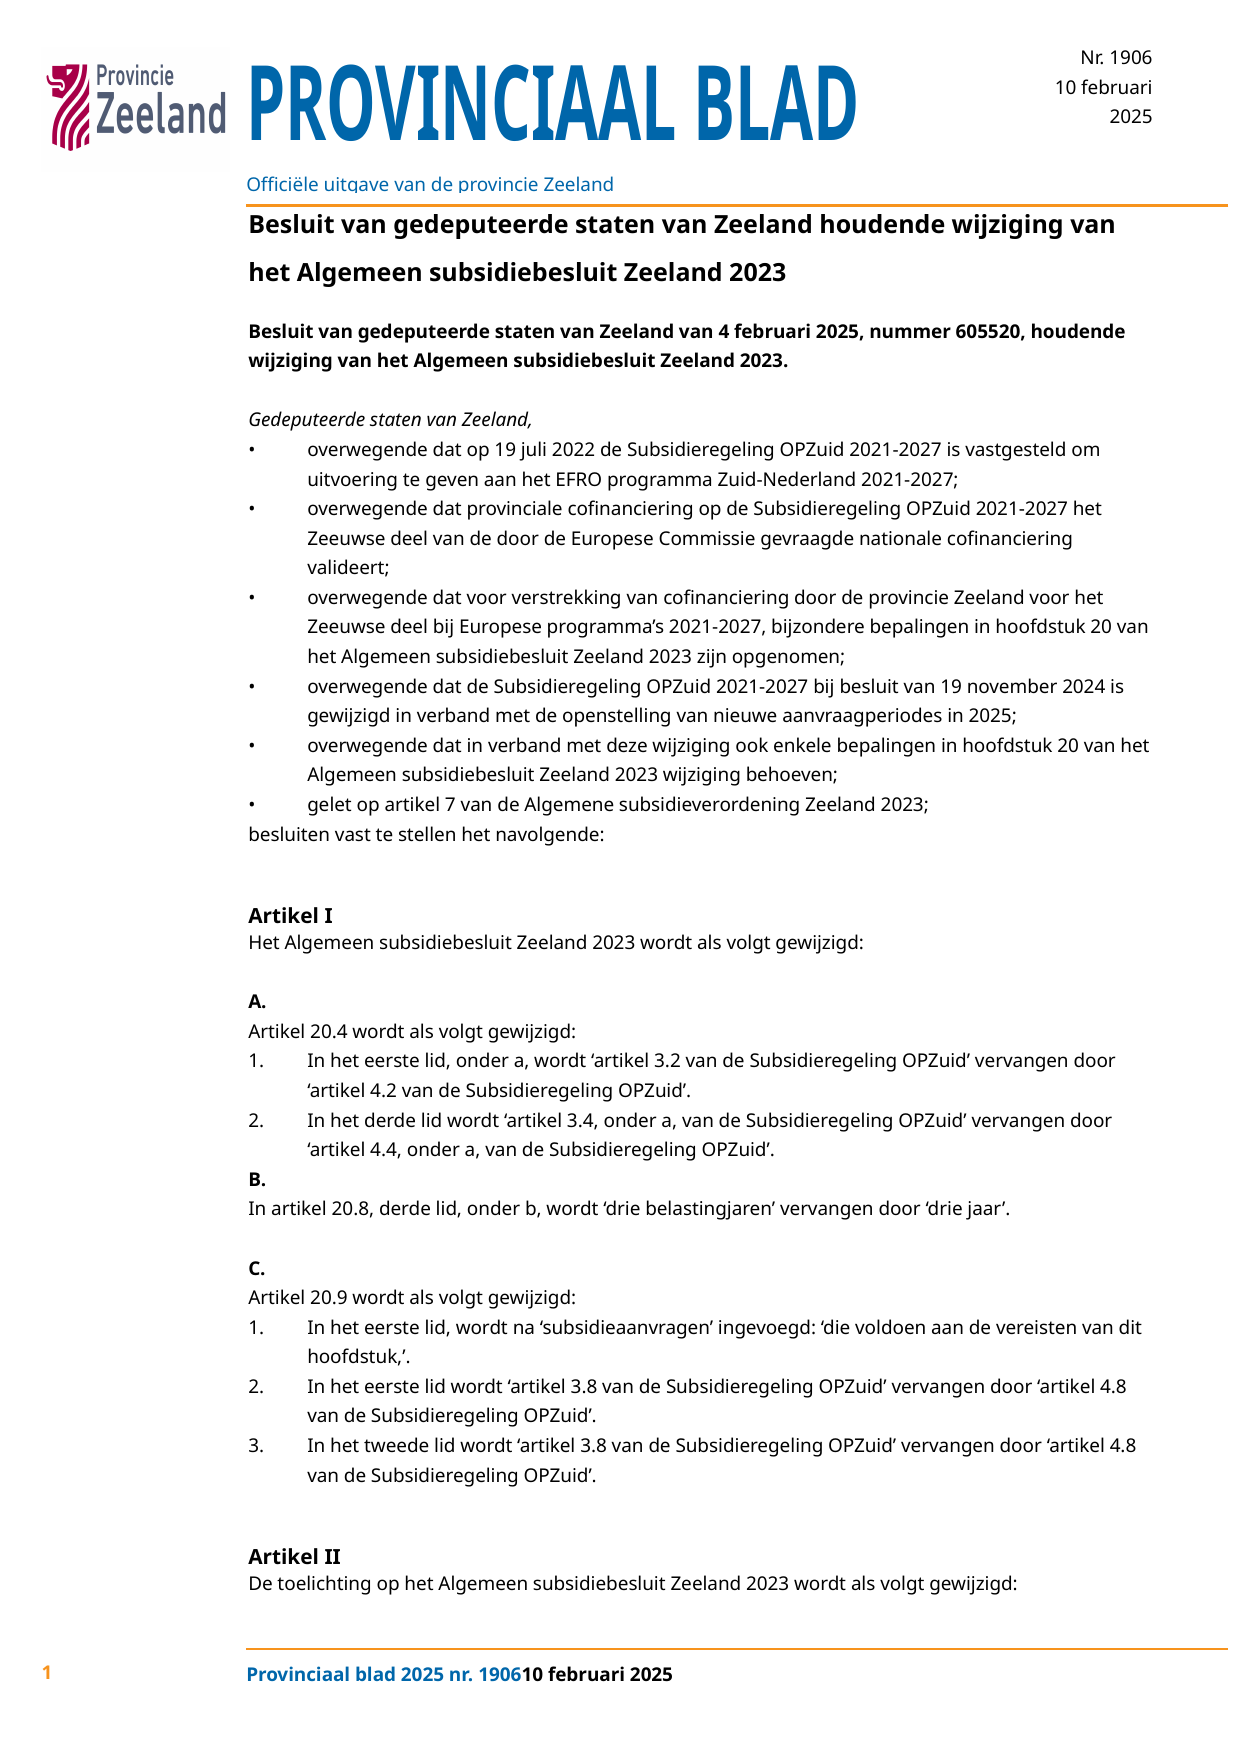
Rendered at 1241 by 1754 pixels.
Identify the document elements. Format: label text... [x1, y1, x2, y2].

text Artikel II [248, 1542, 1152, 1570]
list In het eerste lid, onder a, wordt ‘artikel 3.2 van de Subsidieregeling OPZuid’ vervangen door ‘artikel 4.2 van de Subsidieregeling OPZuid’. [248, 1048, 1152, 1103]
text Artikel 20.4 wordt als volgt gewijzigd: [248, 1018, 1152, 1044]
text In artikel 20.8, derde lid, onder b, wordt ‘drie belastingjaren’ vervangen door ‘drie jaar’. [248, 1196, 1152, 1221]
text Het Algemeen subsidiebesluit Zeeland 2023 wordt als volgt gewijzigd: [248, 929, 1152, 955]
list overwegende dat in verband met deze wijziging ook enkele bepalingen in hoofdstuk 20 van het Algemeen subsidiebesluit Zeeland 2023 wijziging behoeven; [248, 732, 1152, 787]
text Besluit van gedeputeerde staten van Zeeland van 4 februari 2025, nummer 605520, houdende wijziging van het Algemeen subsidiebesluit Zeeland 2023. [248, 318, 1152, 373]
text besluiten vast te stellen het navolgende: [248, 821, 1152, 847]
list In het derde lid wordt ‘artikel 3.4, onder a, van de Subsidieregeling OPZuid’ vervangen door ‘artikel 4.4, onder a, van de Subsidieregeling OPZuid’. [248, 1107, 1152, 1162]
list In het tweede lid wordt ‘artikel 3.8 van de Subsidieregeling OPZuid’ vervangen door ‘artikel 4.8 van de Subsidieregeling OPZuid’. [248, 1432, 1152, 1487]
text Artikel I [248, 901, 1152, 929]
text Artikel 20.9 wordt als volgt gewijzigd: [248, 1284, 1152, 1310]
text A. [248, 988, 1152, 1014]
list overwegende dat voor verstrekking van cofinanciering door de provincie Zeeland voor het Zeeuwse deel bij Europese programma’s 2021-2027, bijzondere bepalingen in hoofdstuk 20 van het Algemeen subsidiebesluit Zeeland 2023 zijn opgenomen; [248, 584, 1152, 669]
list In het eerste lid, wordt na ‘subsidieaanvragen’ ingevoegd: ‘die voldoen aan de vereisten van dit hoofdstuk,’. [248, 1314, 1152, 1369]
list overwegende dat op 19 juli 2022 de Subsidieregeling OPZuid 2021-2027 is vastgesteld om uitvoering te geven aan het EFRO programma Zuid-Nederland 2021-2027; [248, 436, 1152, 492]
text C. [248, 1255, 1152, 1280]
list overwegende dat provinciale cofinanciering op de Subsidieregeling OPZuid 2021-2027 het Zeeuwse deel van de door de Europese Commissie gevraagde nationale cofinanciering valideert; [248, 495, 1152, 580]
text Gedeputeerde staten van Zeeland, [248, 407, 1152, 432]
list gelet op artikel 7 van de Algemene subsidieverordening Zeeland 2023; [248, 791, 1152, 817]
picture [41, 47, 231, 172]
text B. [248, 1166, 1152, 1192]
text De toelichting op het Algemeen subsidiebesluit Zeeland 2023 wordt als volgt gewijzigd: [248, 1570, 1152, 1596]
list overwegende dat de Subsidieregeling OPZuid 2021-2027 bij besluit van 19 november 2024 is gewijzigd in verband met de openstelling van nieuwe aanvraagperiodes in 2025; [248, 673, 1152, 728]
list In het eerste lid wordt ‘artikel 3.8 van de Subsidieregeling OPZuid’ vervangen door ‘artikel 4.8 van de Subsidieregeling OPZuid’. [248, 1373, 1152, 1428]
text Besluit van gedeputeerde staten van Zeeland houdende wijziging van het Algemeen subsidiebesluit Zeeland 2023 [248, 207, 1152, 288]
